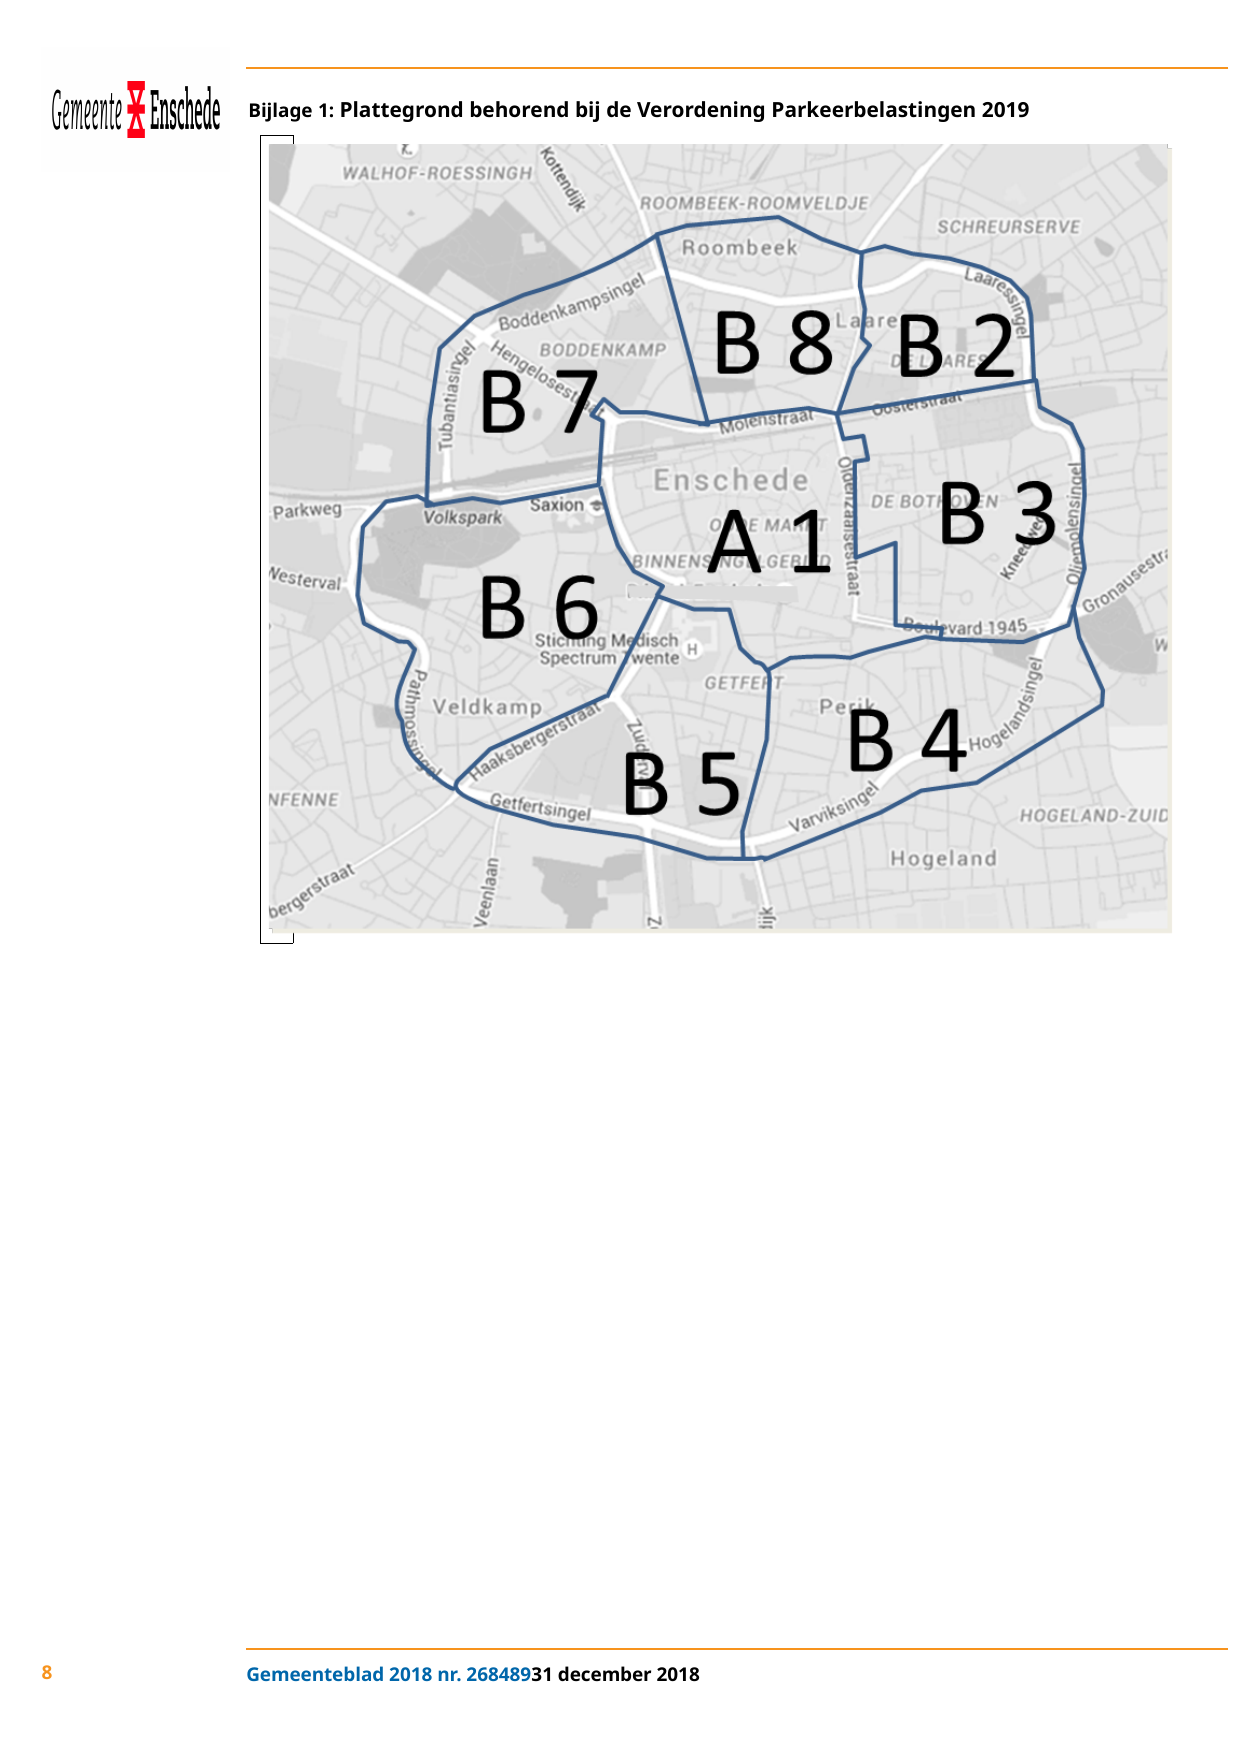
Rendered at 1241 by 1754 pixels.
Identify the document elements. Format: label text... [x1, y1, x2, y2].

picture [41, 47, 231, 172]
picture [268, 144, 1173, 934]
text Bijlage 1: Plattegrond behorend bij de Verordening Parkeerbelastingen 2019 [248, 95, 1152, 123]
